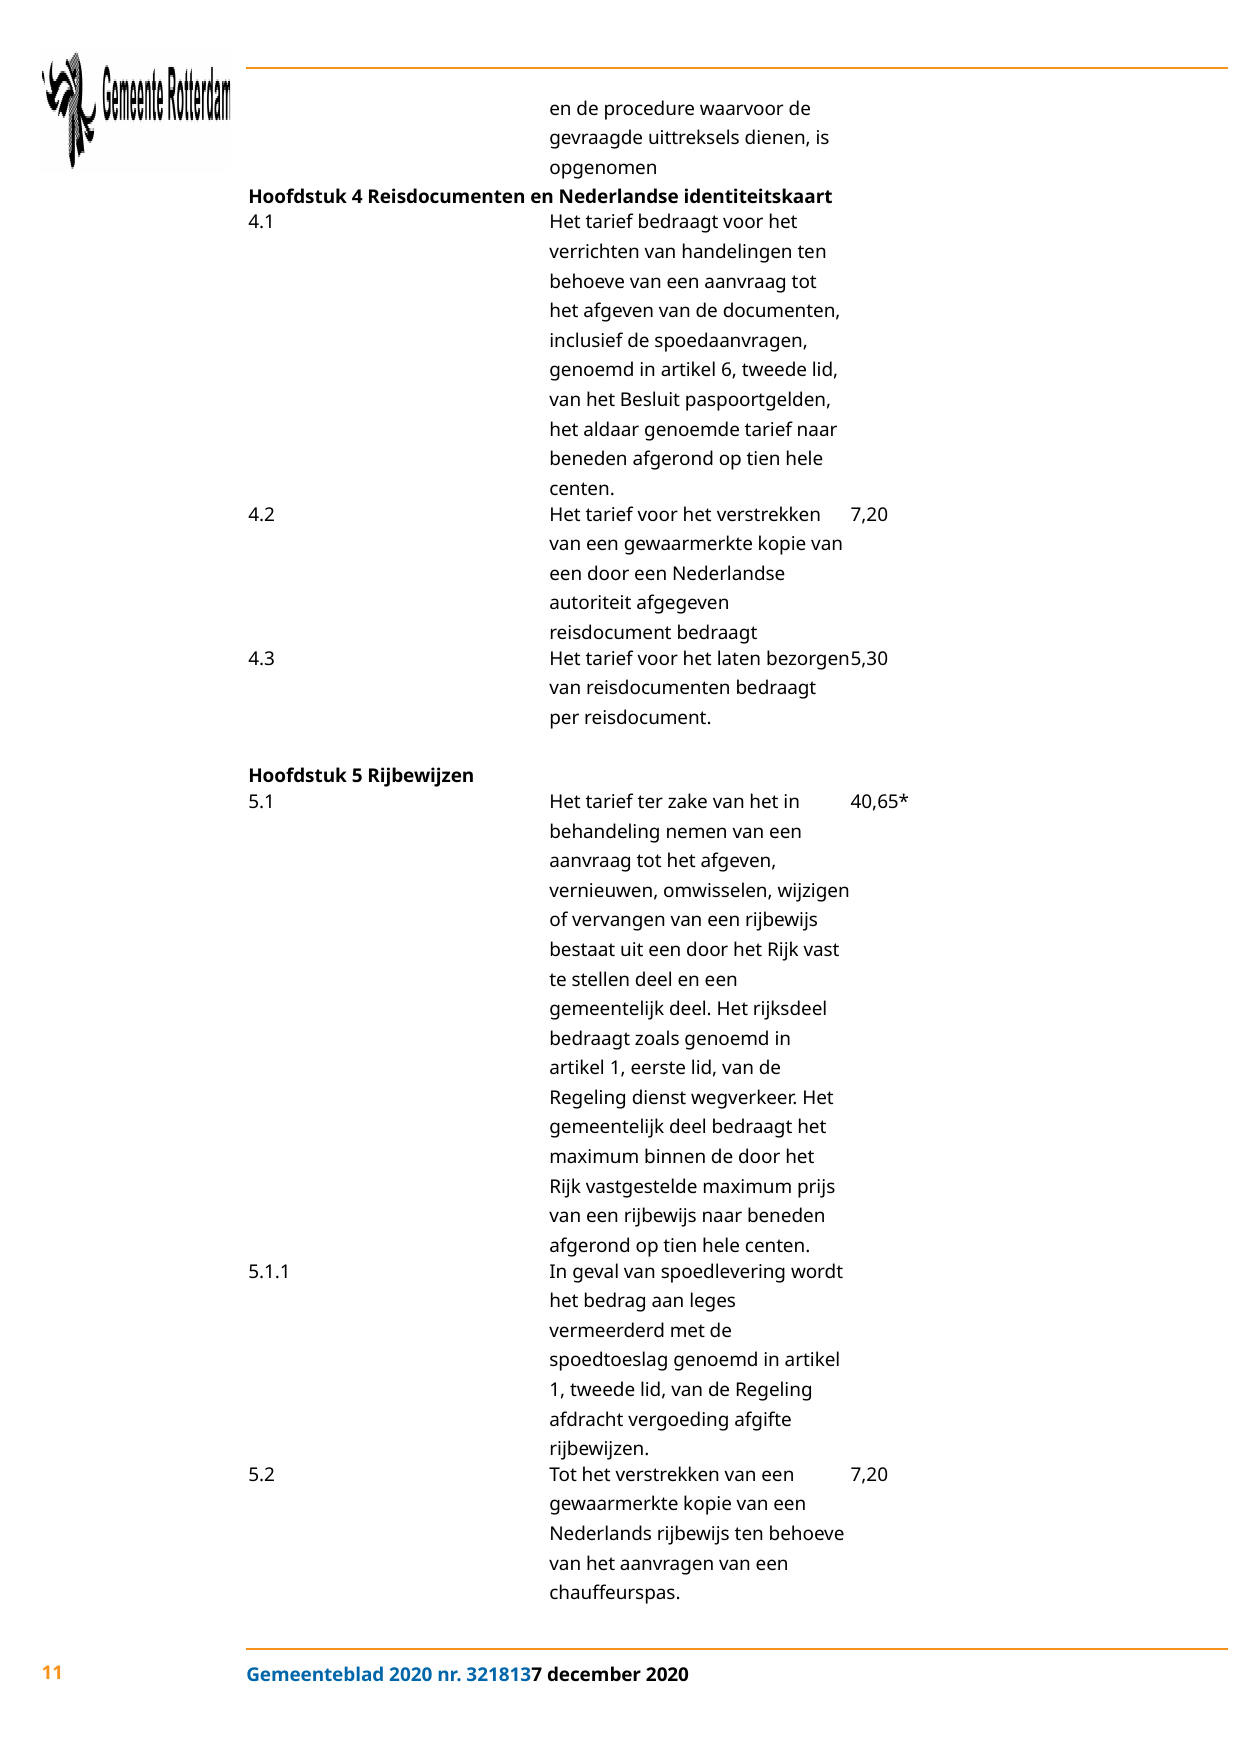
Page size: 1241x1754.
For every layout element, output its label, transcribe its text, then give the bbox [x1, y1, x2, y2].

table_cell en de procedure waarvoor de gevraagde uittreksels dienen, is opgenomen [549, 95, 850, 180]
table_cell [850, 1258, 1152, 1461]
table_cell 7,20 [850, 501, 1152, 645]
table_cell 5.1.1 [248, 1258, 549, 1461]
table_cell 7,20 [850, 1461, 1152, 1605]
table_cell Het tarief voor het laten bezorgen van reisdocumenten bedraagt per reisdocument. [549, 645, 850, 730]
table_cell 5.2 [248, 1461, 549, 1605]
table_cell [850, 209, 1152, 501]
table_cell 40,65* [850, 788, 1152, 1258]
table_cell Het tarief ter zake van het in behandeling nemen van een aanvraag tot het afgeven, vernieuwen, omwisselen, wijzigen of vervangen van een rijbewijs bestaat uit een door het Rijk vast te stellen deel en een gemeentelijk deel. Het rijksdeel bedraagt zoals genoemd in artikel 1, eerste lid, van de Regeling dienst wegverkeer. Het gemeentelijk deel bedraagt het maximum binnen de door het Rijk vastgestelde maximum prijs van een rijbewijs naar beneden afgerond op tien hele centen. [549, 788, 850, 1258]
table_header Hoofdstuk 5 Rijbewijzen [248, 763, 1152, 788]
table_cell 4.3 [248, 645, 549, 730]
table_cell 5,30 [850, 645, 1152, 730]
table_cell Het tarief voor het verstrekken van een gewaarmerkte kopie van een door een Nederlandse autoriteit afgegeven reisdocument bedraagt [549, 501, 850, 645]
table_cell Het tarief bedraagt voor het verrichten van handelingen ten behoeve van een aanvraag tot het afgeven van de documenten, inclusief de spoedaanvragen, genoemd in artikel 6, tweede lid, van het Besluit paspoortgelden, het aldaar genoemde tarief naar beneden afgerond op tien hele centen. [549, 209, 850, 501]
table_cell 4.1 [248, 209, 549, 501]
table_cell [248, 95, 549, 180]
table_cell In geval van spoedlevering wordt het bedrag aan leges vermeerderd met de spoedtoeslag genoemd in artikel 1, tweede lid, van de Regeling afdracht vergoeding afgifte rijbewijzen. [549, 1258, 850, 1461]
table_cell Tot het verstrekken van een gewaarmerkte kopie van een Nederlands rijbewijs ten behoeve van het aanvragen van een chauffeurspas. [549, 1461, 850, 1605]
table_cell [850, 95, 1152, 180]
table_cell 5.1 [248, 788, 549, 1258]
picture [41, 47, 231, 172]
table_header Hoofdstuk 4 Reisdocumenten en Nederlandse identiteitskaart [248, 183, 1152, 209]
table_cell 4.2 [248, 501, 549, 645]
